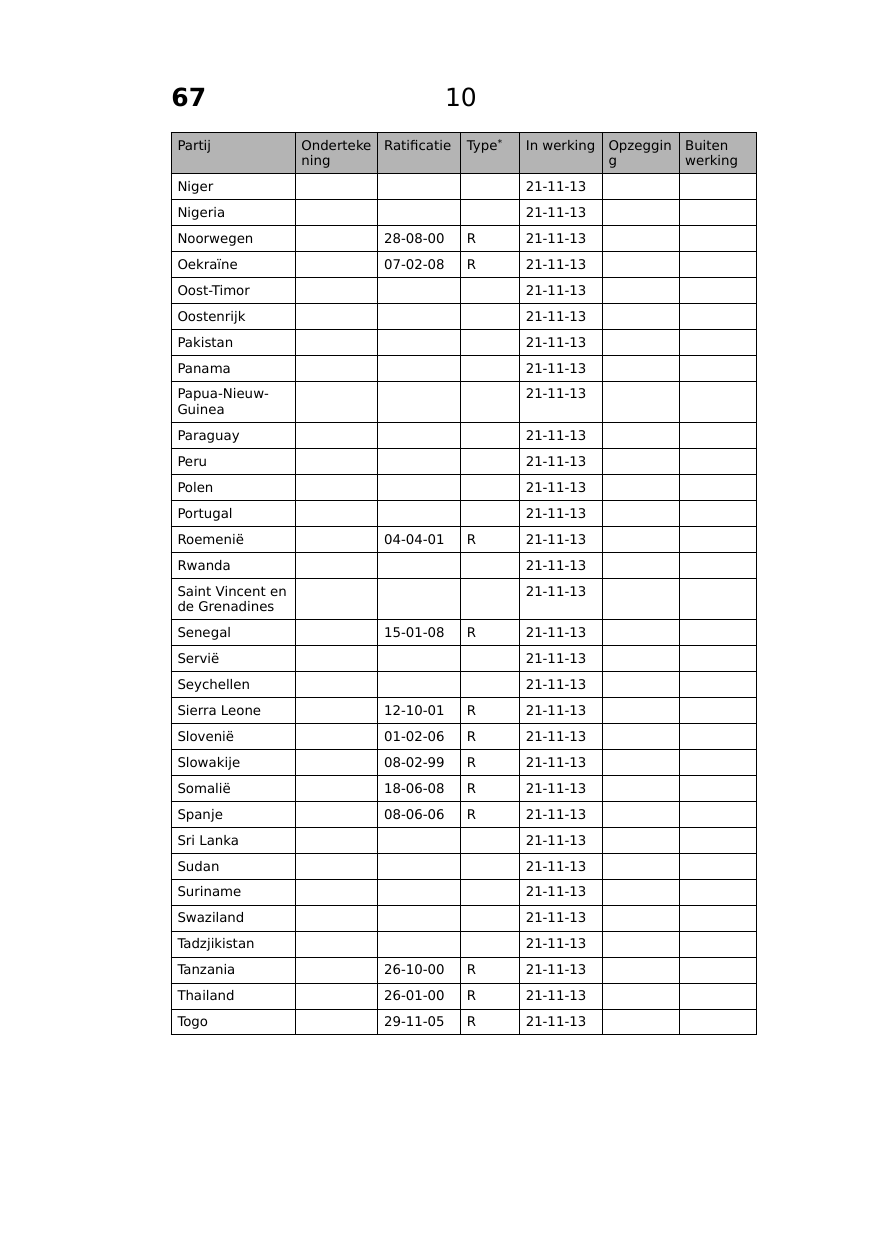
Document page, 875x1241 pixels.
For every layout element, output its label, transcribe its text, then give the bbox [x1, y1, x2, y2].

table_cell [378, 304, 460, 329]
table_cell [680, 553, 756, 578]
table_cell Oostenrijk [172, 304, 295, 329]
table_cell [378, 553, 460, 578]
table_cell [603, 382, 679, 422]
table_cell [680, 174, 756, 199]
table_cell [603, 750, 679, 775]
table_cell R [461, 527, 519, 552]
table_cell 21-11-13 [520, 579, 602, 619]
table_cell 21-11-13 [520, 958, 602, 982]
table_cell [680, 984, 756, 1008]
table_cell Noorwegen [172, 226, 295, 251]
table_cell [680, 527, 756, 552]
table_cell 21-11-13 [520, 698, 602, 723]
table_cell Saint Vincent en de Grenadines [172, 579, 295, 619]
table_cell [461, 449, 519, 474]
table_cell 18-06-08 [378, 776, 460, 801]
table_cell Peru [172, 449, 295, 474]
table_cell [680, 382, 756, 422]
table_cell [603, 906, 679, 931]
table_cell [461, 174, 519, 199]
table_cell [603, 475, 679, 500]
table_cell 21-11-13 [520, 278, 602, 303]
table_cell [680, 1010, 756, 1034]
table_cell [680, 646, 756, 671]
table_cell [461, 330, 519, 355]
table_cell [603, 672, 679, 697]
table_cell [461, 828, 519, 853]
table_cell 21-11-13 [520, 174, 602, 199]
table_cell [461, 278, 519, 303]
table_cell [603, 1010, 679, 1034]
table_cell Sudan [172, 854, 295, 879]
table_cell Sri Lanka [172, 828, 295, 853]
table_cell Pakistan [172, 330, 295, 355]
table_cell 08-02-99 [378, 750, 460, 775]
table_cell [680, 501, 756, 526]
table_cell [378, 672, 460, 697]
table_cell R [461, 724, 519, 749]
table_cell [680, 672, 756, 697]
table_cell [461, 646, 519, 671]
table_cell Papua-Nieuw-Guinea [172, 382, 295, 422]
table_cell Niger [172, 174, 295, 199]
table_cell [378, 356, 460, 381]
table_cell 26-01-00 [378, 984, 460, 1008]
table_cell [603, 553, 679, 578]
table_cell [680, 226, 756, 251]
table_cell [378, 828, 460, 853]
table_cell [378, 423, 460, 448]
table_cell Paraguay [172, 423, 295, 448]
table_cell 21-11-13 [520, 200, 602, 225]
table_cell R [461, 1010, 519, 1034]
table_cell [296, 304, 377, 329]
table_cell Swaziland [172, 906, 295, 931]
table_cell 21-11-13 [520, 356, 602, 381]
table_cell [296, 475, 377, 500]
table_cell 21-11-13 [520, 252, 602, 277]
table_cell 21-11-13 [520, 475, 602, 500]
table_cell [296, 906, 377, 931]
table_cell [296, 698, 377, 723]
table_cell Thailand [172, 984, 295, 1008]
table_cell Polen [172, 475, 295, 500]
table_cell [378, 200, 460, 225]
table_cell 21-11-13 [520, 802, 602, 827]
table_cell [603, 958, 679, 982]
table_cell [296, 802, 377, 827]
table_cell [680, 906, 756, 931]
table_cell [461, 423, 519, 448]
table_cell [680, 958, 756, 982]
table_cell [603, 854, 679, 879]
table_cell [296, 880, 377, 905]
table_cell [461, 932, 519, 957]
table_cell [680, 278, 756, 303]
table_cell 21-11-13 [520, 1010, 602, 1034]
table_cell [296, 449, 377, 474]
table_cell [378, 330, 460, 355]
table_header Type* [461, 133, 519, 173]
table_cell [603, 304, 679, 329]
table_cell Panama [172, 356, 295, 381]
table_cell 21-11-13 [520, 750, 602, 775]
table_cell [296, 527, 377, 552]
table_header Opzegging [603, 133, 679, 173]
table_cell [461, 382, 519, 422]
table_cell [680, 330, 756, 355]
table_cell [680, 880, 756, 905]
table_cell [680, 200, 756, 225]
table_cell [680, 304, 756, 329]
table_cell Somalië [172, 776, 295, 801]
table_cell [378, 854, 460, 879]
table_header Ondertekening [296, 133, 377, 173]
table_cell [603, 174, 679, 199]
table_cell [296, 984, 377, 1008]
table_cell Togo [172, 1010, 295, 1034]
table_cell 21-11-13 [520, 880, 602, 905]
table_cell [296, 776, 377, 801]
table_cell [378, 174, 460, 199]
table_cell [378, 579, 460, 619]
table_cell R [461, 698, 519, 723]
table_cell 21-11-13 [520, 724, 602, 749]
table_cell [461, 880, 519, 905]
table_cell 21-11-13 [520, 527, 602, 552]
table_cell [603, 880, 679, 905]
table_cell [680, 724, 756, 749]
table_cell 07-02-08 [378, 252, 460, 277]
table_cell R [461, 776, 519, 801]
table_cell [296, 382, 377, 422]
table_cell [461, 304, 519, 329]
table_cell [603, 226, 679, 251]
table_cell [680, 854, 756, 879]
table_cell 21-11-13 [520, 501, 602, 526]
table_cell [603, 501, 679, 526]
table_cell [680, 356, 756, 381]
table_cell [680, 802, 756, 827]
table_cell Nigeria [172, 200, 295, 225]
table_cell Tadzjikistan [172, 932, 295, 957]
table_cell R [461, 620, 519, 645]
table_cell [680, 423, 756, 448]
table_cell [378, 475, 460, 500]
table_cell [603, 579, 679, 619]
table_cell 21-11-13 [520, 984, 602, 1008]
table_cell [603, 776, 679, 801]
table_cell R [461, 226, 519, 251]
table_cell [603, 802, 679, 827]
table_cell 28-08-00 [378, 226, 460, 251]
table_cell 21-11-13 [520, 828, 602, 853]
table_cell [603, 423, 679, 448]
table_cell 26-10-00 [378, 958, 460, 982]
table_cell [378, 880, 460, 905]
table_cell [296, 672, 377, 697]
table_cell 21-11-13 [520, 932, 602, 957]
table_cell Sierra Leone [172, 698, 295, 723]
table_header In werking [520, 133, 602, 173]
table_cell 15-01-08 [378, 620, 460, 645]
table_cell [296, 501, 377, 526]
table_cell [378, 906, 460, 931]
table_cell [296, 958, 377, 982]
table_cell Portugal [172, 501, 295, 526]
table_cell [680, 449, 756, 474]
table_cell 21-11-13 [520, 226, 602, 251]
table_cell [603, 984, 679, 1008]
table_cell 21-11-13 [520, 776, 602, 801]
table_cell [461, 906, 519, 931]
table_cell [296, 174, 377, 199]
table_cell Oekraïne [172, 252, 295, 277]
table_cell R [461, 252, 519, 277]
table_cell [296, 278, 377, 303]
table_cell [296, 828, 377, 853]
table_cell R [461, 958, 519, 982]
table_cell [680, 828, 756, 853]
table_cell [461, 553, 519, 578]
table_cell [296, 553, 377, 578]
table_cell 21-11-13 [520, 423, 602, 448]
table_cell [296, 724, 377, 749]
table_cell Seychellen [172, 672, 295, 697]
table_cell [461, 501, 519, 526]
table_cell Tanzania [172, 958, 295, 982]
table_cell Slowakije [172, 750, 295, 775]
table_cell [680, 475, 756, 500]
table_cell Spanje [172, 802, 295, 827]
table_cell [603, 932, 679, 957]
table_cell [296, 330, 377, 355]
table_cell [296, 356, 377, 381]
table_cell 21-11-13 [520, 553, 602, 578]
table_cell Oost-Timor [172, 278, 295, 303]
table_cell [603, 252, 679, 277]
table_cell [296, 932, 377, 957]
table_cell Rwanda [172, 553, 295, 578]
table_cell 21-11-13 [520, 672, 602, 697]
table_cell [603, 646, 679, 671]
table_cell 29-11-05 [378, 1010, 460, 1034]
table_cell R [461, 750, 519, 775]
table_cell [680, 252, 756, 277]
table_cell Slovenië [172, 724, 295, 749]
table_cell [461, 475, 519, 500]
table_cell 21-11-13 [520, 449, 602, 474]
table_header Ratificatie [378, 133, 460, 173]
table_cell [603, 620, 679, 645]
table_cell [461, 672, 519, 697]
table_cell 21-11-13 [520, 906, 602, 931]
table_cell Senegal [172, 620, 295, 645]
table_cell [378, 449, 460, 474]
table_cell [296, 200, 377, 225]
table_cell Servië [172, 646, 295, 671]
table_cell 21-11-13 [520, 620, 602, 645]
table_cell [680, 698, 756, 723]
table_cell [378, 382, 460, 422]
table_cell [296, 750, 377, 775]
table_cell [680, 750, 756, 775]
table_cell [603, 356, 679, 381]
table_cell [296, 1010, 377, 1034]
table_cell 12-10-01 [378, 698, 460, 723]
table_cell Roemenië [172, 527, 295, 552]
table_cell [296, 854, 377, 879]
table_cell 04-04-01 [378, 527, 460, 552]
table_cell [296, 579, 377, 619]
table_cell [680, 776, 756, 801]
table_cell [461, 356, 519, 381]
table_cell [603, 330, 679, 355]
table_cell [378, 501, 460, 526]
table_header Buiten werking [680, 133, 756, 173]
table_cell 21-11-13 [520, 382, 602, 422]
table_cell [461, 200, 519, 225]
table_cell R [461, 802, 519, 827]
table_cell [603, 724, 679, 749]
table_header Partij [172, 133, 295, 173]
table_cell [603, 200, 679, 225]
table_cell R [461, 984, 519, 1008]
table_cell [378, 278, 460, 303]
table_cell [680, 620, 756, 645]
table_cell [680, 579, 756, 619]
table_cell [603, 698, 679, 723]
table_cell [296, 423, 377, 448]
table_cell [680, 932, 756, 957]
table_cell [296, 646, 377, 671]
table_cell [603, 527, 679, 552]
table_cell 08-06-06 [378, 802, 460, 827]
table_cell 01-02-06 [378, 724, 460, 749]
table_cell [461, 854, 519, 879]
table_cell [378, 646, 460, 671]
table_cell [603, 278, 679, 303]
table_cell [296, 620, 377, 645]
table_cell [603, 828, 679, 853]
table_cell [296, 226, 377, 251]
table_cell [296, 252, 377, 277]
table_cell 21-11-13 [520, 646, 602, 671]
table_cell [603, 449, 679, 474]
table_cell Suriname [172, 880, 295, 905]
table_cell [461, 579, 519, 619]
table_cell [378, 932, 460, 957]
table_cell 21-11-13 [520, 854, 602, 879]
table_cell 21-11-13 [520, 330, 602, 355]
table_cell 21-11-13 [520, 304, 602, 329]
